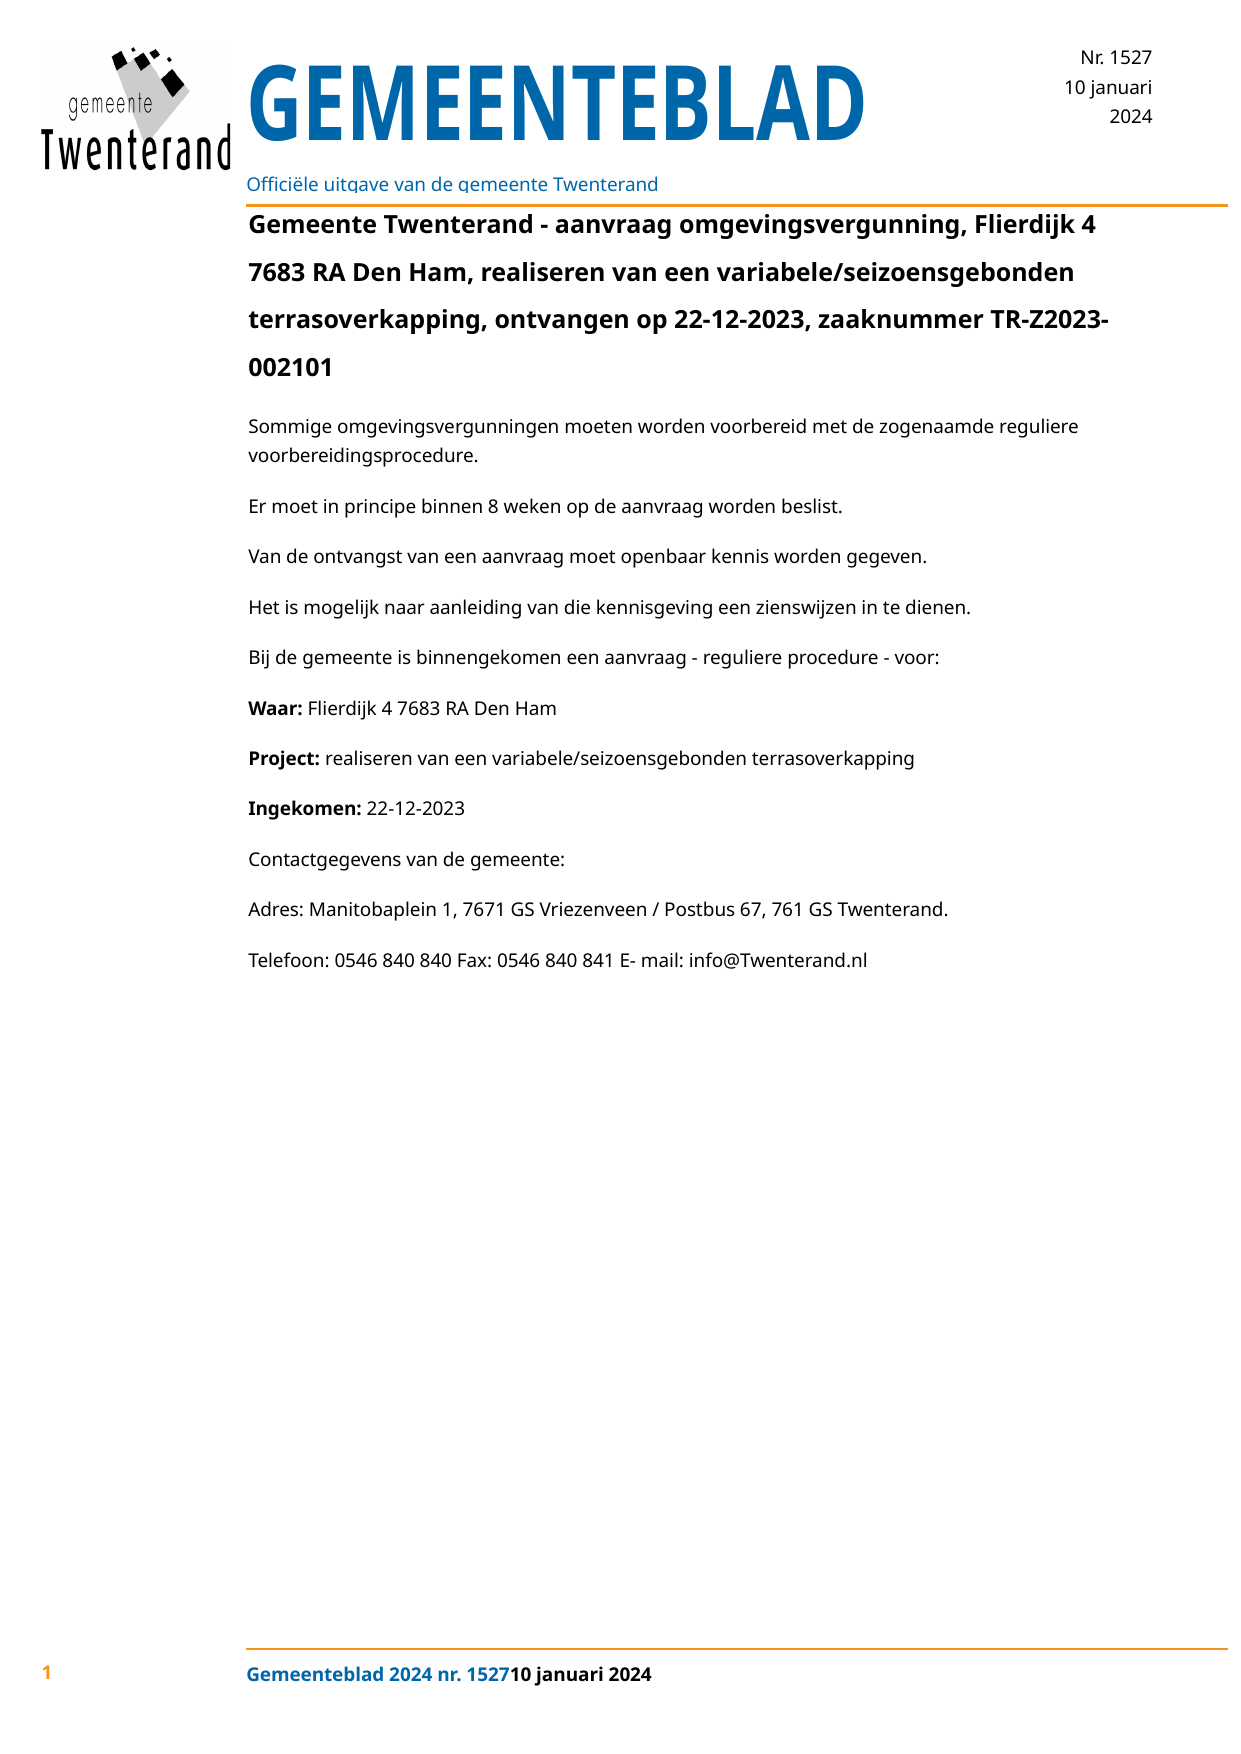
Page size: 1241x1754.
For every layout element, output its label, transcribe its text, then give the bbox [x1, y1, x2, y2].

text Adres: Manitobaplein 1, 7671 GS Vriezenveen / Postbus 67, 761 GS Twenterand. [248, 896, 1152, 922]
text Waar: Flierdijk 4 7683 RA Den Ham [248, 695, 1152, 721]
text Bij de gemeente is binnengekomen een aanvraag - reguliere procedure - voor: [248, 644, 1152, 670]
text Telefoon: 0546 840 840 Fax: 0546 840 841 E- mail: info@Twenterand.nl [248, 947, 1152, 973]
text Gemeente Twenterand - aanvraag omgevingsvergunning, Flierdijk 4 7683 RA Den Ham, realiseren van een variabele/seizoensgebonden terrasoverkapping, ontvangen op 22-12-2023, zaaknummer TR-Z2023-002101 [248, 207, 1152, 384]
text Contactgegevens van de gemeente: [248, 846, 1152, 872]
text Project: realiseren van een variabele/seizoensgebonden terrasoverkapping [248, 745, 1152, 771]
text Het is mogelijk naar aanleiding van die kennisgeving een zienswijzen in te dienen. [248, 594, 1152, 620]
text Ingekomen: 22-12-2023 [248, 796, 1152, 821]
text Sommige omgevingsvergunningen moeten worden voorbereid met de zogenaamde reguliere voorbereidingsprocedure. [248, 413, 1152, 468]
text Van de ontvangst van een aanvraag moet openbaar kennis worden gegeven. [248, 543, 1152, 569]
text Er moet in principe binnen 8 weken op de aanvraag worden beslist. [248, 493, 1152, 519]
picture [41, 47, 231, 172]
